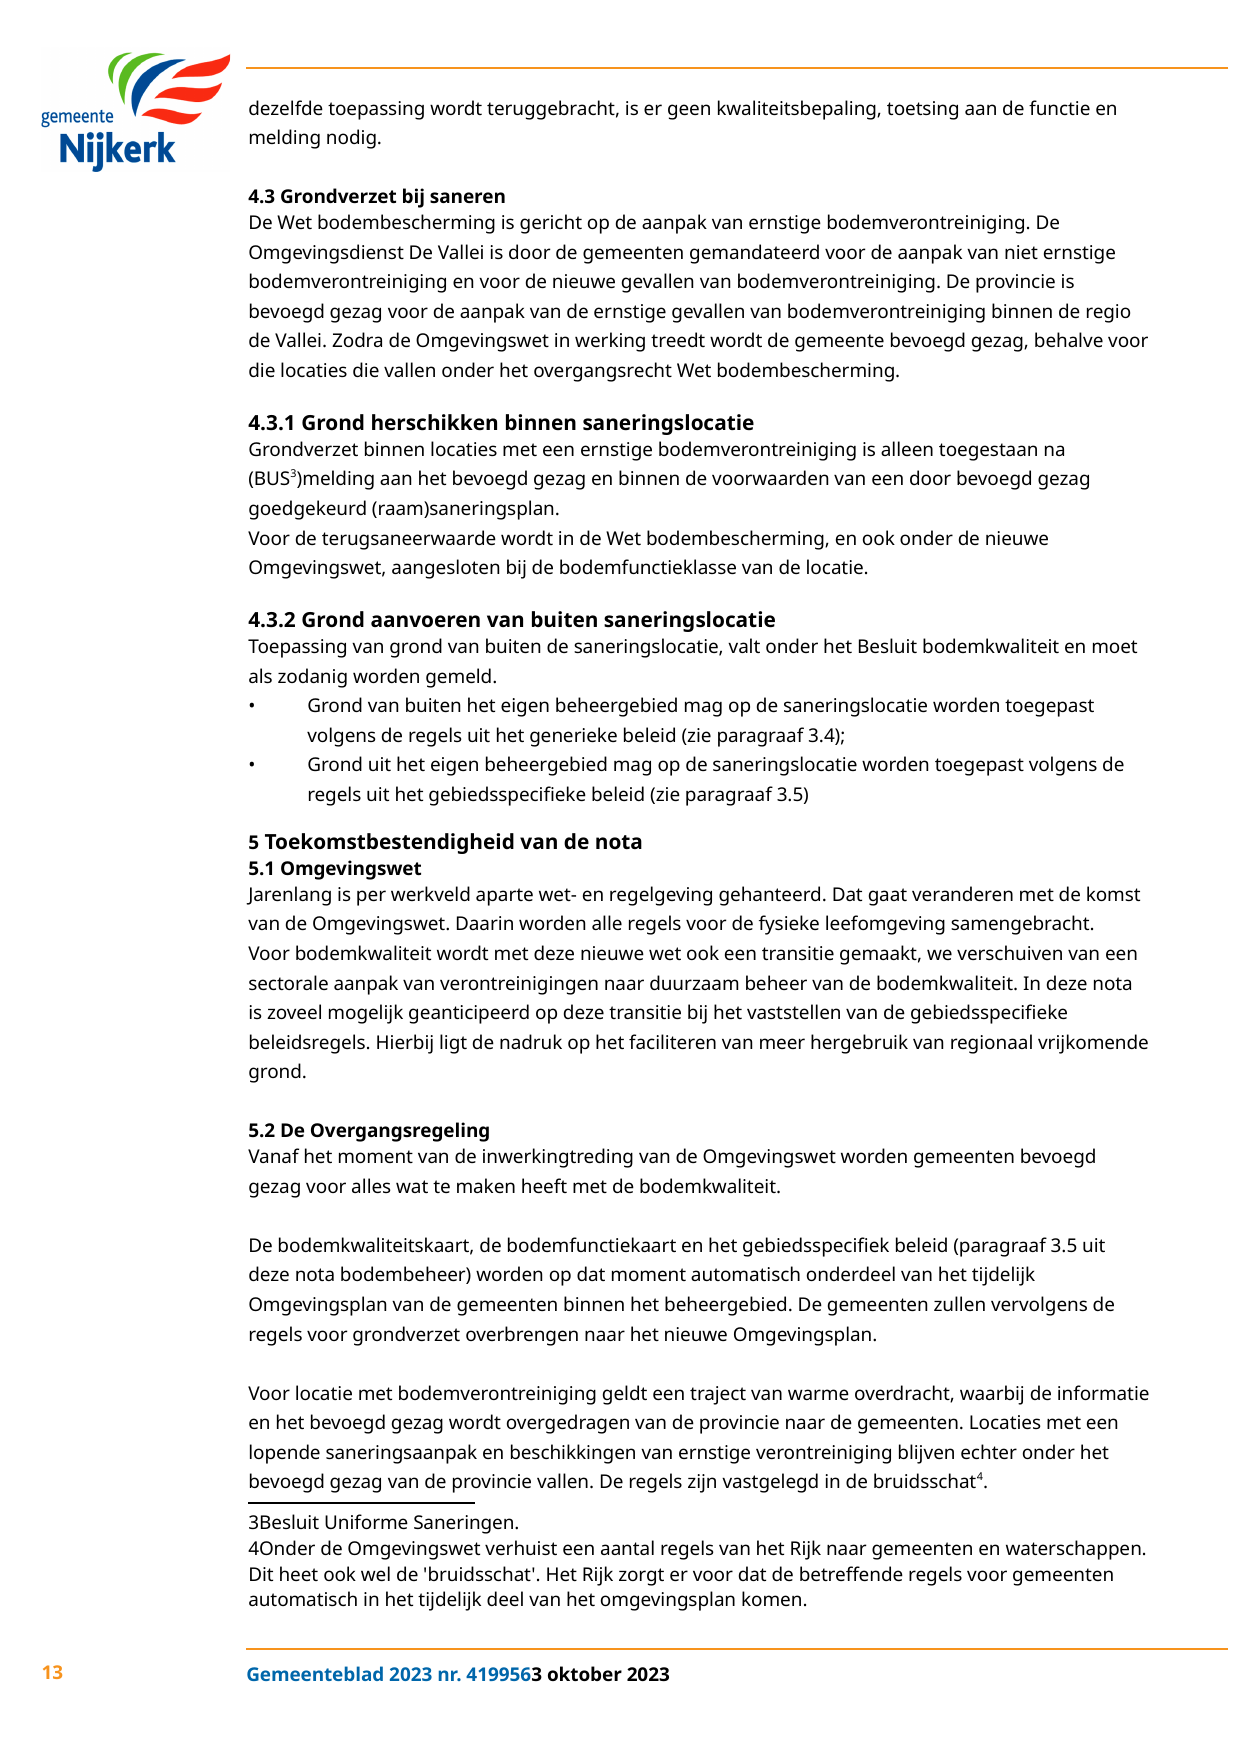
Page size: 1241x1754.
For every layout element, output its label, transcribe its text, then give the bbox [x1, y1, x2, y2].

list Grond uit het eigen beheergebied mag op de saneringslocatie worden toegepast volgens de regels uit het gebiedsspecifieke beleid (zie paragraaf 3.5) [248, 752, 1152, 807]
text Onder de Omgevingswet verhuist een aantal regels van het Rijk naar gemeenten en waterschappen. Dit heet ook wel de 'bruidsschat'. Het Rijk zorgt er voor dat de betreffende regels voor gemeenten automatisch in het tijdelijk deel van het omgevingsplan komen. [248, 1535, 1152, 1612]
list Grond van buiten het eigen beheergebied mag op de saneringslocatie worden toegepast volgens de regels uit het generieke beleid (zie paragraaf 3.4); [248, 692, 1152, 748]
text dezelfde toepassing wordt teruggebracht, is er geen kwaliteitsbepaling, toetsing aan de functie en melding nodig. [248, 95, 1152, 150]
text Vanaf het moment van de inwerkingtreding van de Omgevingswet worden gemeenten bevoegd gezag voor alles wat te maken heeft met de bodemkwaliteit. [248, 1143, 1152, 1199]
picture [41, 47, 231, 172]
text Voor locatie met bodemverontreiniging geldt een traject van warme overdracht, waarbij de informatie en het bevoegd gezag wordt overgedragen van de provincie naar de gemeenten. Locaties met een lopende saneringsaanpak en beschikkingen van ernstige verontreiniging blijven echter onder het bevoegd gezag van de provincie vallen. De regels zijn vastgelegd in de bruidsschat. [248, 1380, 1152, 1494]
text 4.3.2 Grond aanvoeren van buiten saneringslocatie [248, 605, 1152, 633]
text Grondverzet binnen locaties met een ernstige bodemverontreiniging is alleen toegestaan na (BUS)melding aan het bevoegd gezag en binnen de voorwaarden van een door bevoegd gezag goedgekeurd (raam)saneringsplan. [248, 436, 1152, 521]
text De bodemkwaliteitskaart, de bodemfunctiekaart en het gebiedsspecifiek beleid (paragraaf 3.5 uit deze nota bodembeheer) worden op dat moment automatisch onderdeel van het tijdelijk Omgevingsplan van de gemeenten binnen het beheergebied. De gemeenten zullen vervolgens de regels voor grondverzet overbrengen naar het nieuwe Omgevingsplan. [248, 1232, 1152, 1347]
text Voor bodemkwaliteit wordt met deze nieuwe wet ook een transitie gemaakt, we verschuiven van een sectorale aanpak van verontreinigingen naar duurzaam beheer van de bodemkwaliteit. In deze nota is zoveel mogelijk geanticipeerd op deze transitie bij het vaststellen van de gebiedsspecifieke beleidsregels. Hierbij ligt de nadruk op het faciliteren van meer hergebruik van regionaal vrijkomende grond. [248, 940, 1152, 1084]
text 4.3.1 Grond herschikken binnen saneringslocatie [248, 408, 1152, 436]
text 4.3 Grondverzet bij saneren [248, 183, 1152, 209]
text De Wet bodembescherming is gericht op de aanpak van ernstige bodemverontreiniging. De Omgevingsdienst De Vallei is door de gemeenten gemandateerd voor de aanpak van niet ernstige bodemverontreiniging en voor de nieuwe gevallen van bodemverontreiniging. De provincie is bevoegd gezag voor de aanpak van de ernstige gevallen van bodemverontreiniging binnen de regio de Vallei. Zodra de Omgevingswet in werking treedt wordt de gemeente bevoegd gezag, behalve voor die locaties die vallen onder het overgangsrecht Wet bodembescherming. [248, 209, 1152, 383]
text 5 Toekomstbestendigheid van de nota [248, 827, 1152, 855]
text Toepassing van grond van buiten de saneringslocatie, valt onder het Besluit bodemkwaliteit en moet als zodanig worden gemeld. [248, 633, 1152, 688]
text 5.1 Omgevingswet [248, 855, 1152, 881]
text Jarenlang is per werkveld aparte wet- en regelgeving gehanteerd. Dat gaat veranderen met de komst van de Omgevingswet. Daarin worden alle regels voor de fysieke leefomgeving samengebracht. [248, 881, 1152, 936]
text 5.2 De Overgangsregeling [248, 1118, 1152, 1143]
text Voor de terugsaneerwaarde wordt in de Wet bodembescherming, en ook onder de nieuwe Omgevingswet, aangesloten bij de bodemfunctieklasse van de locatie. [248, 525, 1152, 580]
text Besluit Uniforme Saneringen. [248, 1509, 1152, 1535]
